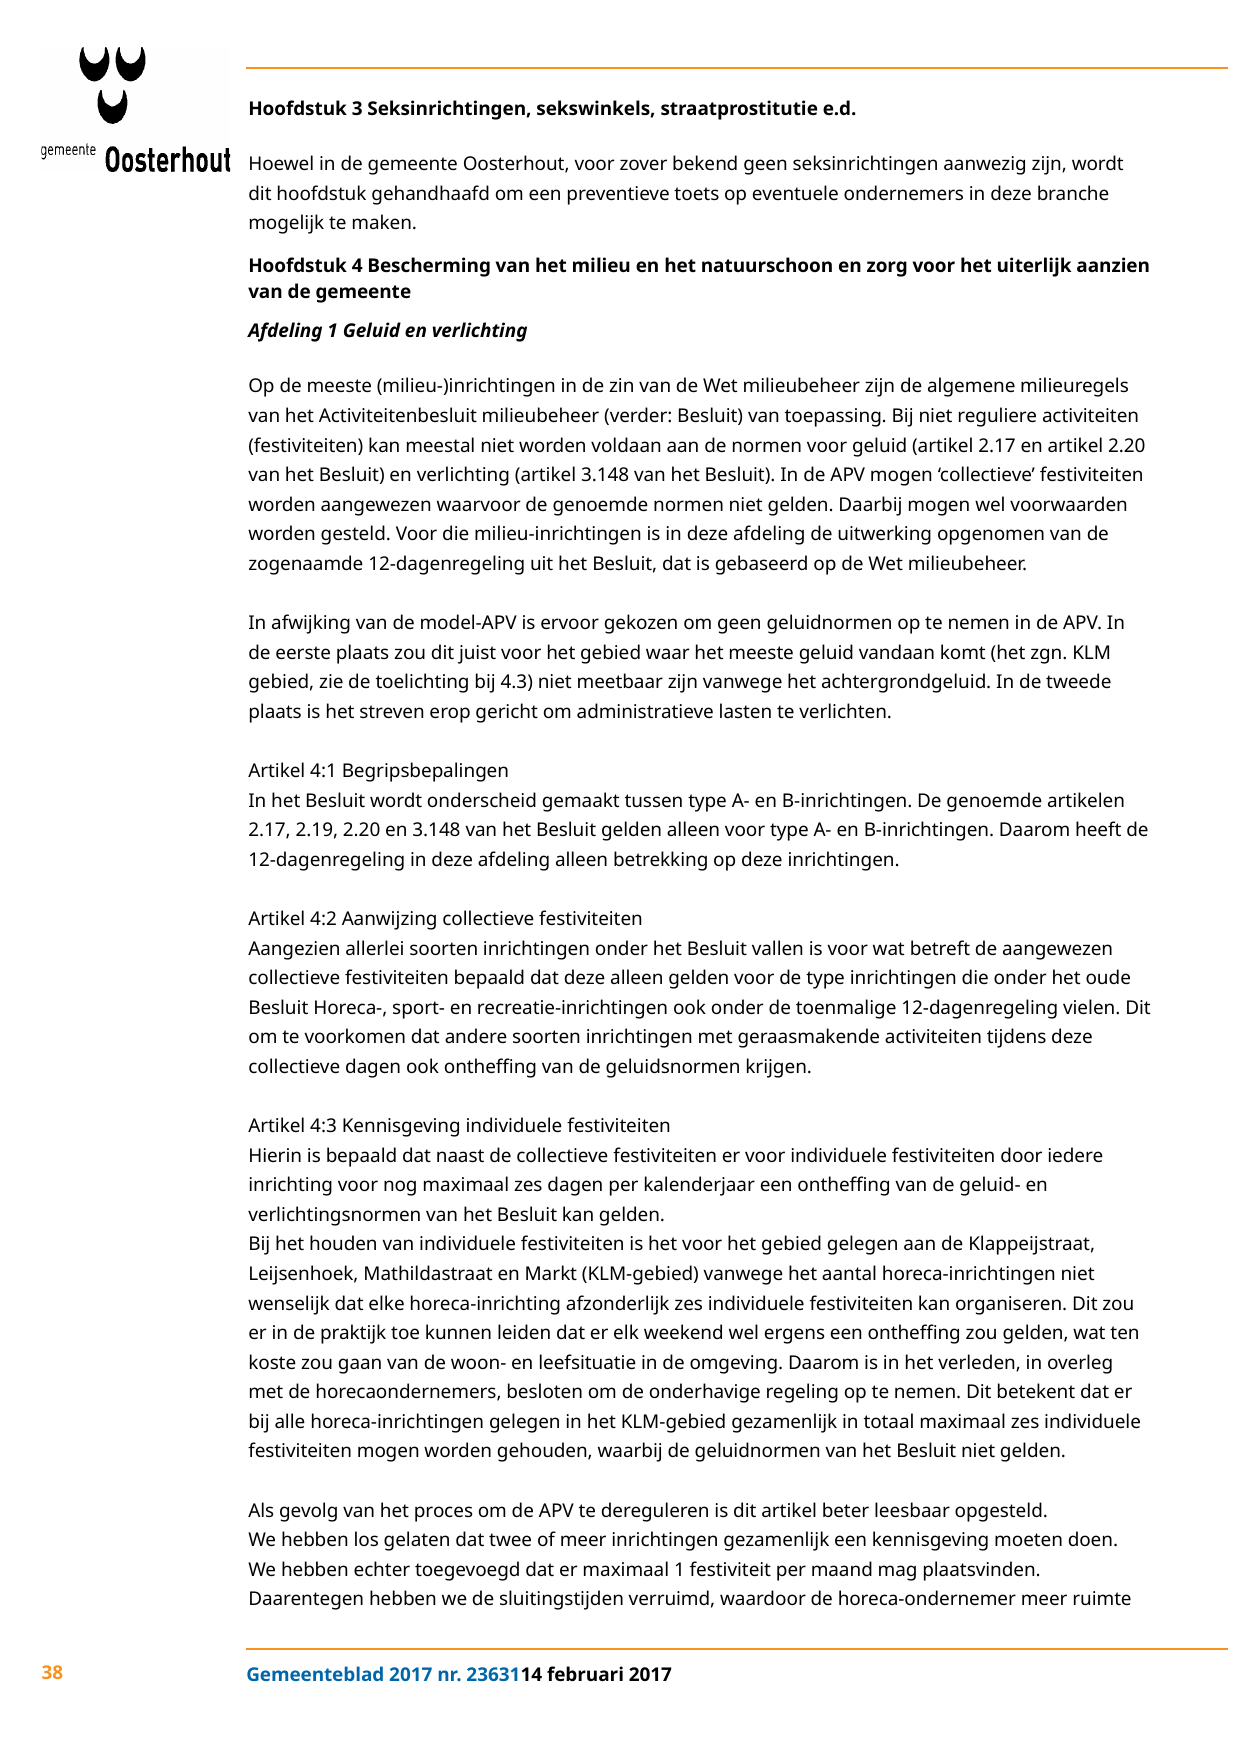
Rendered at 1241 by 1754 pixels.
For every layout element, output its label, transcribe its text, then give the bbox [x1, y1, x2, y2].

text Als gevolg van het proces om de APV te dereguleren is dit artikel beter leesbaar opgesteld. [248, 1497, 1152, 1523]
text Aangezien allerlei soorten inrichtingen onder het Besluit vallen is voor wat betreft de aangewezen collectieve festiviteiten bepaald dat deze alleen gelden voor de type inrichtingen die onder het oude Besluit Horeca-, sport- en recreatie-inrichtingen ook onder de toenmalige 12-dagenregeling vielen. Dit om te voorkomen dat andere soorten inrichtingen met geraasmakende activiteiten tijdens deze collectieve dagen ook ontheffing van de geluidsnormen krijgen. [248, 935, 1152, 1079]
text Daarentegen hebben we de sluitingstijden verruimd, waardoor de horeca-ondernemer meer ruimte [248, 1586, 1152, 1611]
picture [41, 47, 231, 172]
text Afdeling 1 Geluid en verlichting [248, 317, 1152, 343]
text In afwijking van de model-APV is ervoor gekozen om geen geluidnormen op te nemen in de APV. In de eerste plaats zou dit juist voor het gebied waar het meeste geluid vandaan komt (het zgn. KLM gebied, zie de toelichting bij 4.3) niet meetbaar zijn vanwege het achtergrondgeluid. In de tweede plaats is het streven erop gericht om administratieve lasten te verlichten. [248, 609, 1152, 724]
text We hebben echter toegevoegd dat er maximaal 1 festiviteit per maand mag plaatsvinden. [248, 1556, 1152, 1582]
text Bij het houden van individuele festiviteiten is het voor het gebied gelegen aan de Klappeijstraat, Leijsenhoek, Mathildastraat en Markt (KLM-gebied) vanwege het aantal horeca-inrichtingen niet wenselijk dat elke horeca-inrichting afzonderlijk zes individuele festiviteiten kan organiseren. Dit zou er in de praktijk toe kunnen leiden dat er elk weekend wel ergens een ontheffing zou gelden, wat ten koste zou gaan van de woon- en leefsituatie in de omgeving. Daarom is in het verleden, in overleg met de horecaondernemers, besloten om de onderhavige regeling op te nemen. Dit betekent dat er bij alle horeca-inrichtingen gelegen in het KLM-gebied gezamenlijk in totaal maximaal zes individuele festiviteiten mogen worden gehouden, waarbij de geluidnormen van het Besluit niet gelden. [248, 1231, 1152, 1463]
text Hoewel in de gemeente Oosterhout, voor zover bekend geen seksinrichtingen aanwezig zijn, wordt dit hoofdstuk gehandhaafd om een preventieve toets op eventuele ondernemers in deze branche mogelijk te maken. [248, 150, 1152, 235]
text Artikel 4:3 Kennisgeving individuele festiviteiten [248, 1112, 1152, 1138]
text Hoofdstuk 4 Bescherming van het milieu en het natuurschoon en zorg voor het uiterlijk aanzien van de gemeente [248, 252, 1152, 304]
text We hebben los gelaten dat twee of meer inrichtingen gezamenlijk een kennisgeving moeten doen. [248, 1526, 1152, 1552]
text Op de meeste (milieu-)inrichtingen in de zin van de Wet milieubeheer zijn de algemene milieuregels van het Activiteitenbesluit milieubeheer (verder: Besluit) van toepassing. Bij niet reguliere activiteiten (festiviteiten) kan meestal niet worden voldaan aan de normen voor geluid (artikel 2.17 en artikel 2.20 van het Besluit) en verlichting (artikel 3.148 van het Besluit). In de APV mogen ‘collectieve’ festiviteiten worden aangewezen waarvoor de genoemde normen niet gelden. Daarbij mogen wel voorwaarden worden gesteld. Voor die milieu-inrichtingen is in deze afdeling de uitwerking opgenomen van de zogenaamde 12-dagenregeling uit het Besluit, dat is gebaseerd op de Wet milieubeheer. [248, 373, 1152, 576]
text Hoofdstuk 3 Seksinrichtingen, sekswinkels, straatprostitutie e.d. [248, 95, 1152, 121]
text Artikel 4:1 Begripsbepalingen [248, 757, 1152, 783]
text Artikel 4:2 Aanwijzing collectieve festiviteiten [248, 905, 1152, 931]
text Hierin is bepaald dat naast de collectieve festiviteiten er voor individuele festiviteiten door iedere inrichting voor nog maximaal zes dagen per kalenderjaar een ontheffing van de geluid- en verlichtingsnormen van het Besluit kan gelden. [248, 1142, 1152, 1227]
text In het Besluit wordt onderscheid gemaakt tussen type A- en B-inrichtingen. De genoemde artikelen 2.17, 2.19, 2.20 en 3.148 van het Besluit gelden alleen voor type A- en B-inrichtingen. Daarom heeft de 12-dagenregeling in deze afdeling alleen betrekking op deze inrichtingen. [248, 787, 1152, 872]
